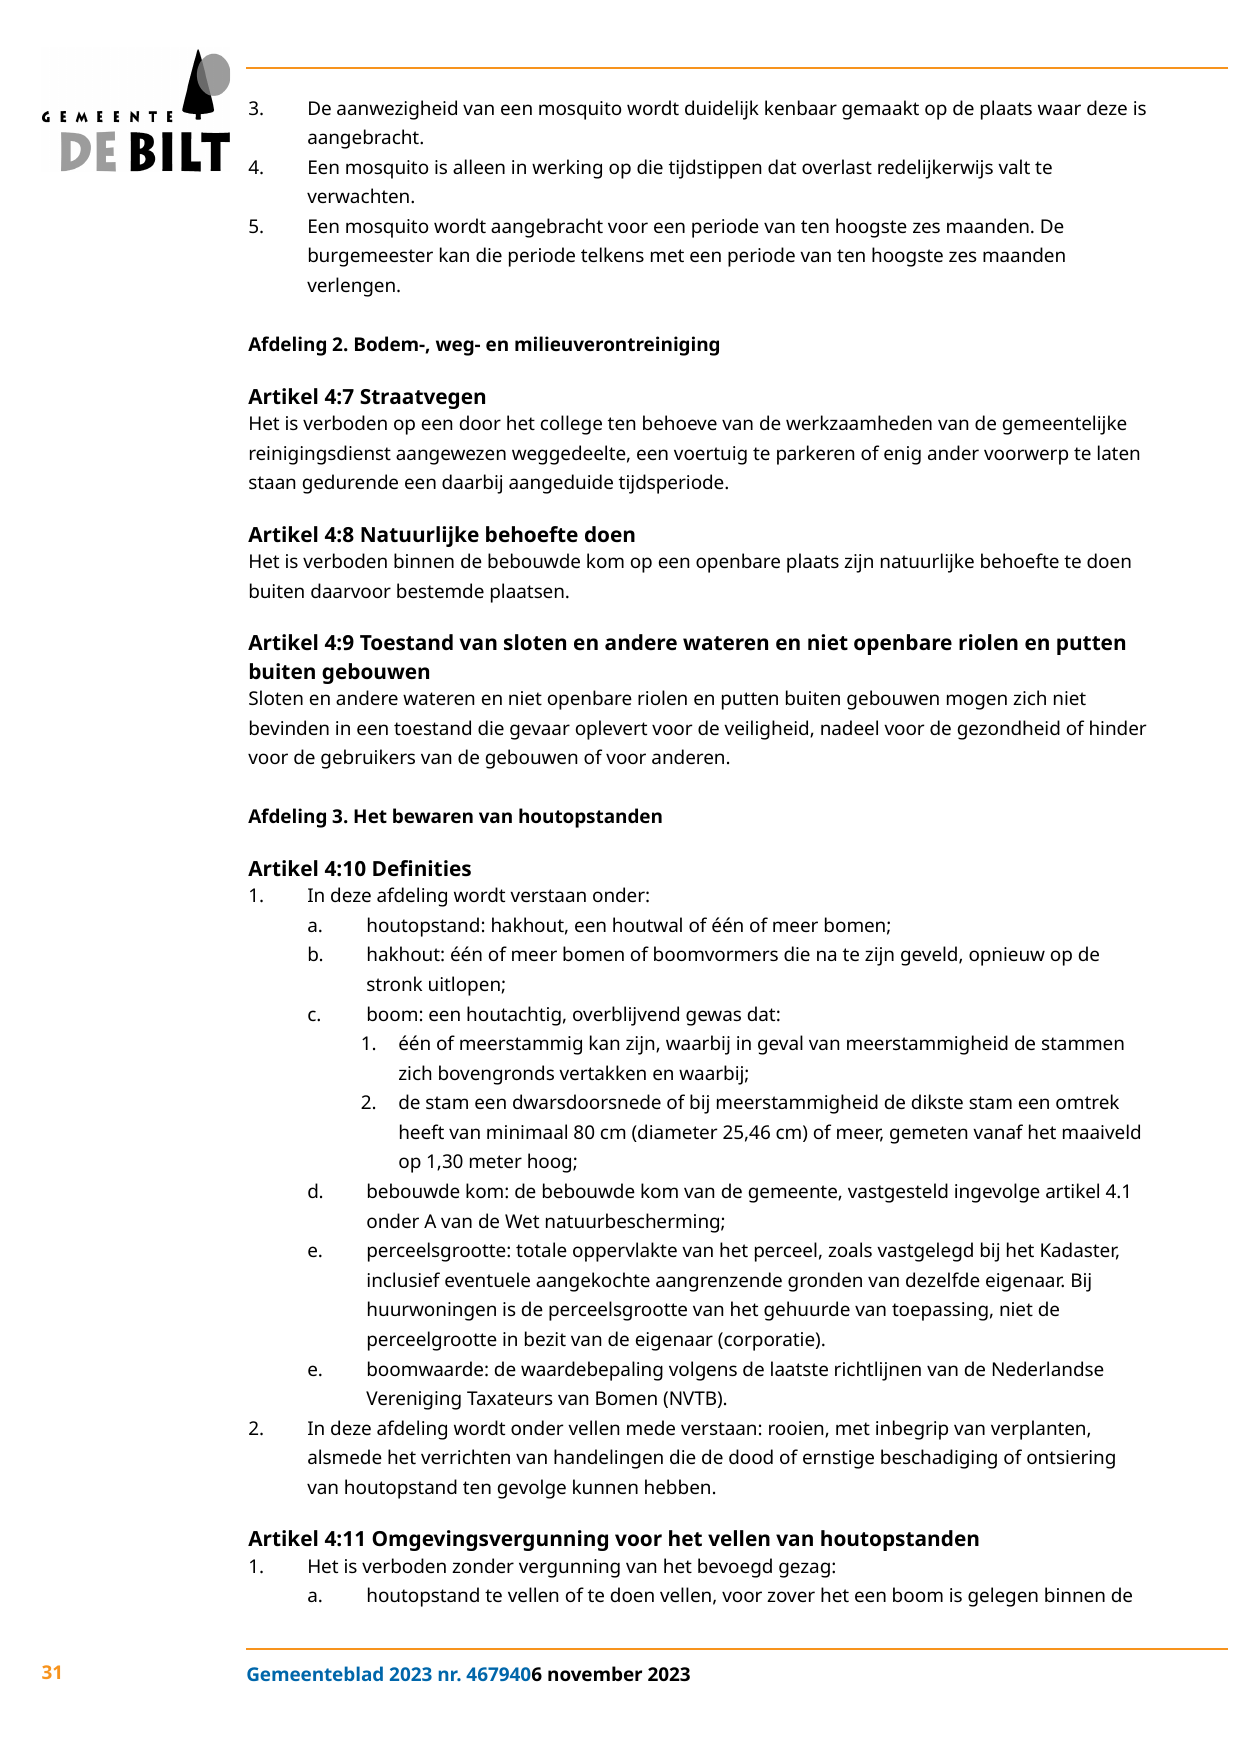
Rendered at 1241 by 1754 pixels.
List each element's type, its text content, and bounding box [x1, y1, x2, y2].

list Het is verboden zonder vergunning van het bevoegd gezag: [248, 1553, 1152, 1579]
list bebouwde kom: de bebouwde kom van de gemeente, vastgesteld ingevolge artikel 4.1 onder A van de Wet natuurbescherming; [307, 1178, 1152, 1233]
text Het is verboden op een door het college ten behoeve van de werkzaamheden van de gemeentelijke reinigingsdienst aangewezen weggedeelte, een voertuig te parkeren of enig ander voorwerp te laten staan gedurende een daarbij aangeduide tijdsperiode. [248, 410, 1152, 495]
text Artikel 4:11 Omgevingsvergunning voor het vellen van houtopstanden [248, 1524, 1152, 1553]
list Een mosquito wordt aangebracht voor een periode van ten hoogste zes maanden. De burgemeester kan die periode telkens met een periode van ten hoogste zes maanden verlengen. [248, 213, 1152, 298]
list In deze afdeling wordt verstaan onder: [248, 882, 1152, 908]
list één of meerstammig kan zijn, waarbij in geval van meerstammigheid de stammen zich bovengronds vertakken en waarbij; [361, 1030, 1152, 1086]
list Een mosquito is alleen in werking op die tijdstippen dat overlast redelijkerwijs valt te verwachten. [248, 154, 1152, 209]
list boom: een houtachtig, overblijvend gewas dat: [307, 1001, 1152, 1026]
list houtopstand te vellen of te doen vellen, voor zover het een boom is gelegen binnen de [307, 1582, 1152, 1608]
list In deze afdeling wordt onder vellen mede verstaan: rooien, met inbegrip van verplanten, alsmede het verrichten van handelingen die de dood of ernstige beschadiging of ontsiering van houtopstand ten gevolge kunnen hebben. [248, 1415, 1152, 1500]
text Afdeling 3. Het bewaren van houtopstanden [248, 803, 1152, 829]
text Artikel 4:10 Definities [248, 854, 1152, 882]
text Artikel 4:7 Straatvegen [248, 382, 1152, 410]
list De aanwezigheid van een mosquito wordt duidelijk kenbaar gemaakt op de plaats waar deze is aangebracht. [248, 95, 1152, 150]
text Afdeling 2. Bodem-, weg- en milieuverontreiniging [248, 331, 1152, 357]
list de stam een dwarsdoorsnede of bij meerstammigheid de dikste stam een omtrek heeft van minimaal 80 cm (diameter 25,46 cm) of meer, gemeten vanaf het maaiveld op 1,30 meter hoog; [361, 1089, 1152, 1174]
text Sloten en andere wateren en niet openbare riolen en putten buiten gebouwen mogen zich niet bevinden in een toestand die gevaar oplevert voor de veiligheid, nadeel voor de gezondheid of hinder voor de gebruikers van de gebouwen of voor anderen. [248, 685, 1152, 770]
list boomwaarde: de waardebepaling volgens de laatste richtlijnen van de Nederlandse Vereniging Taxateurs van Bomen (NVTB). [307, 1356, 1152, 1411]
text Artikel 4:9 Toestand van sloten en andere wateren en niet openbare riolen en putten buiten gebouwen [248, 628, 1152, 685]
list perceelsgrootte: totale oppervlakte van het perceel, zoals vastgelegd bij het Kadaster, inclusief eventuele aangekochte aangrenzende gronden van dezelfde eigenaar. Bij huurwoningen is de perceelsgrootte van het gehuurde van toepassing, niet de perceelgrootte in bezit van de eigenaar (corporatie). [307, 1237, 1152, 1352]
picture [41, 47, 231, 172]
list hakhout: één of meer bomen of boomvormers die na te zijn geveld, opnieuw op de stronk uitlopen; [307, 942, 1152, 997]
text Artikel 4:8 Natuurlijke behoefte doen [248, 520, 1152, 548]
text Het is verboden binnen de bebouwde kom op een openbare plaats zijn natuurlijke behoefte te doen buiten daarvoor bestemde plaatsen. [248, 548, 1152, 604]
list houtopstand: hakhout, een houtwal of één of meer bomen; [307, 912, 1152, 938]
